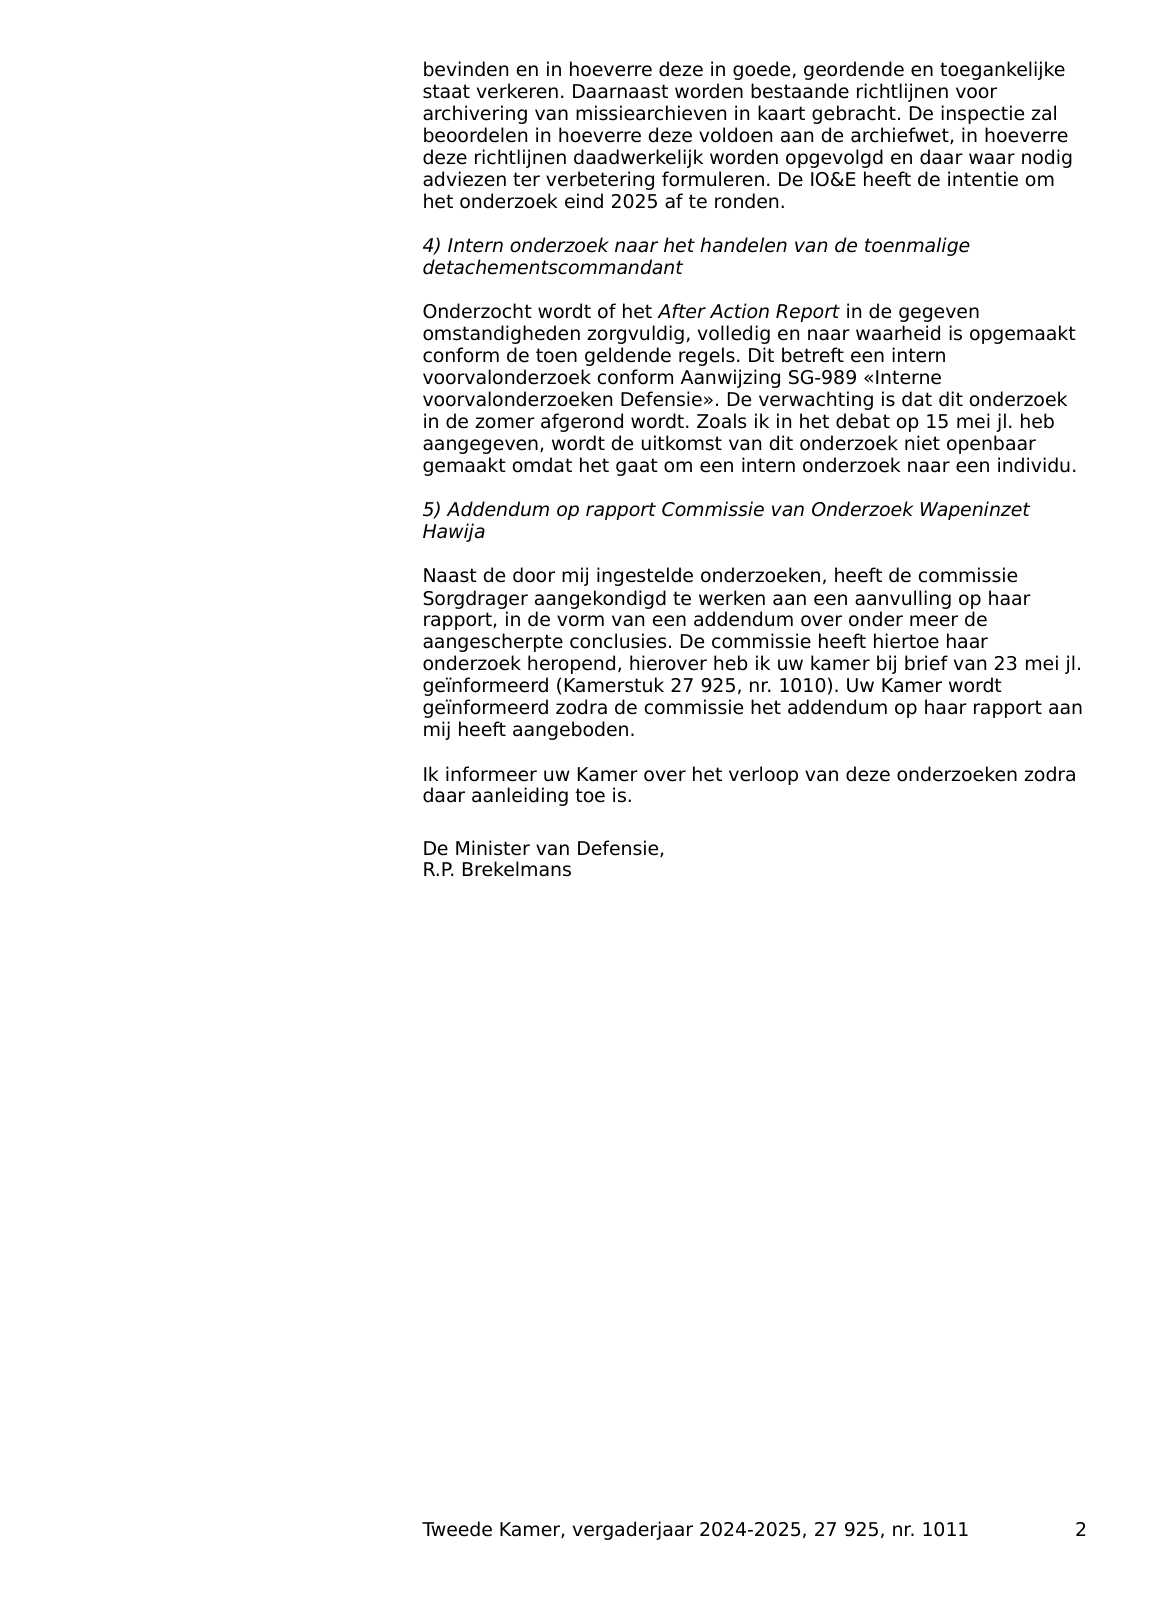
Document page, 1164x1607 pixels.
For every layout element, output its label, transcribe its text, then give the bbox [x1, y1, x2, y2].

subtitle 5) Addendum op rapport Commissie van Onderzoek Wapeninzet Hawija [422, 499, 1087, 543]
text Naast de door mij ingestelde onderzoeken, heeft de commissie Sorgdrager aangekondigd te werken aan een aanvulling op haar rapport, in de vorm van een addendum over onder meer de aangescherpte conclusies. De commissie heeft hiertoe haar onderzoek heropend, hierover heb ik uw kamer bij brief van 23 mei jl. geïnformeerd (Kamerstuk 27 925, nr. 1010). Uw Kamer wordt geïnformeerd zodra de commissie het addendum op haar rapport aan mij heeft aangeboden. [422, 565, 1087, 741]
text Onderzocht wordt of het After Action Report in de gegeven omstandigheden zorgvuldig, volledig en naar waarheid is opgemaakt conform de toen geldende regels. Dit betreft een intern voorvalonderzoek conform Aanwijzing SG-989 «Interne voorvalonderzoeken Defensie». De verwachting is dat dit onderzoek in de zomer afgerond wordt. Zoals ik in het debat op 15 mei jl. heb aangegeven, wordt de uitkomst van dit onderzoek niet openbaar gemaakt omdat het gaat om een intern onderzoek naar een individu. [422, 301, 1087, 477]
text Ik informeer uw Kamer over het verloop van deze onderzoeken zodra daar aanleiding toe is. [422, 763, 1087, 807]
text De Minister van Defensie, R.P. Brekelmans [422, 837, 1087, 881]
text bevinden en in hoeverre deze in goede, geordende en toegankelijke staat verkeren. Daarnaast worden bestaande richtlijnen voor archivering van missiearchieven in kaart gebracht. De inspectie zal beoordelen in hoeverre deze voldoen aan de archiefwet, in hoeverre deze richtlijnen daadwerkelijk worden opgevolgd en daar waar nodig adviezen ter verbetering formuleren. De IO&E heeft de intentie om het onderzoek eind 2025 af te ronden. [422, 59, 1087, 213]
subtitle 4) Intern onderzoek naar het handelen van de toenmalige detachementscommandant [422, 235, 1087, 279]
